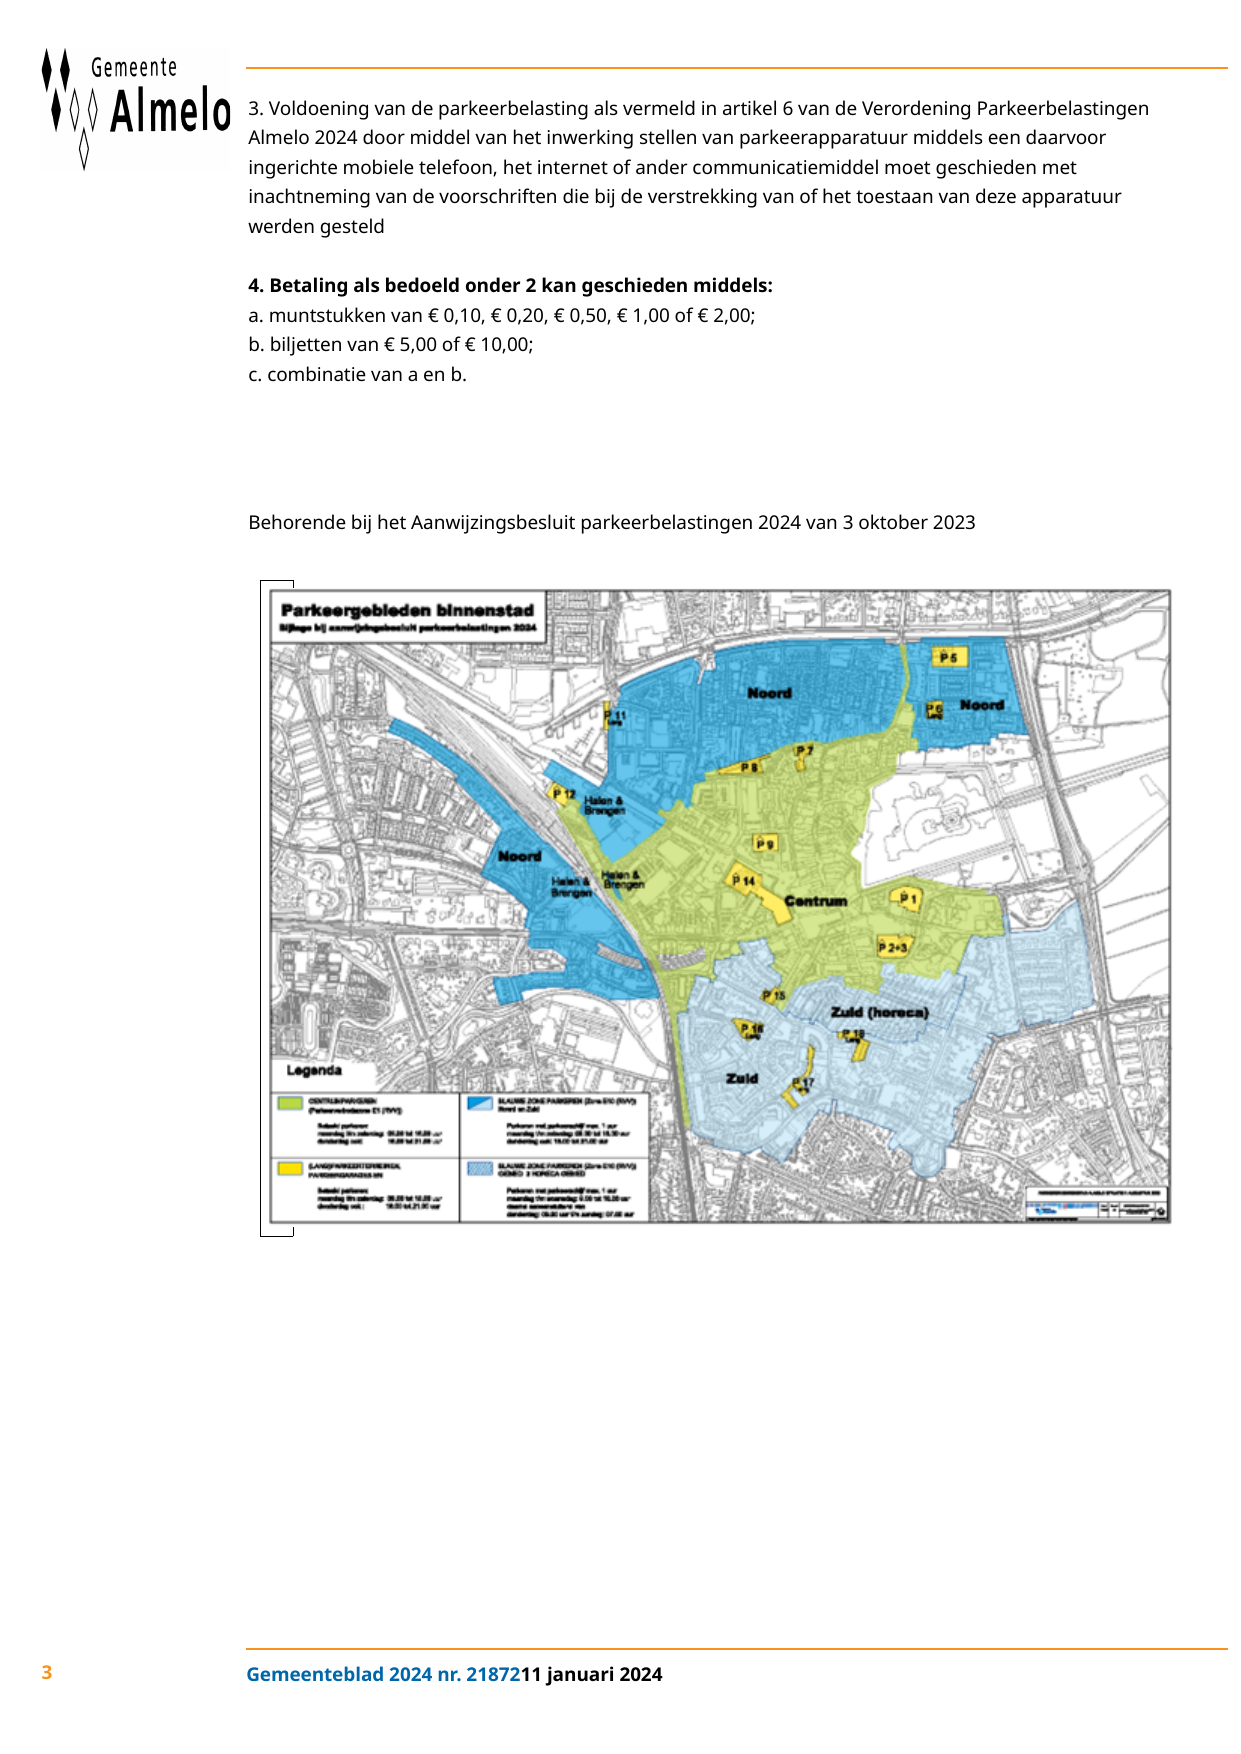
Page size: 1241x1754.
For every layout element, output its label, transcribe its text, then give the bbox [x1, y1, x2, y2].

text b. biljetten van € 5,00 of € 10,00; [248, 331, 1152, 357]
text Behorende bij het Aanwijzingsbesluit parkeerbelastingen 2024 van 3 oktober 2023 [248, 509, 1152, 535]
text c. combinatie van a en b. [248, 361, 1152, 387]
text 4. Betaling als bedoeld onder 2 kan geschieden middels: [248, 272, 1152, 298]
picture [41, 47, 231, 172]
text a. muntstukken van € 0,10, € 0,20, € 0,50, € 1,00 of € 2,00; [248, 302, 1152, 328]
picture [268, 588, 1173, 1227]
text 3. Voldoening van de parkeerbelasting als vermeld in artikel 6 van de Verordening Parkeerbelastingen Almelo 2024 door middel van het inwerking stellen van parkeerapparatuur middels een daarvoor ingerichte mobiele telefoon, het internet of ander communicatiemiddel moet geschieden met inachtneming van de voorschriften die bij de verstrekking van of het toestaan van deze apparatuur werden gesteld [248, 95, 1152, 239]
